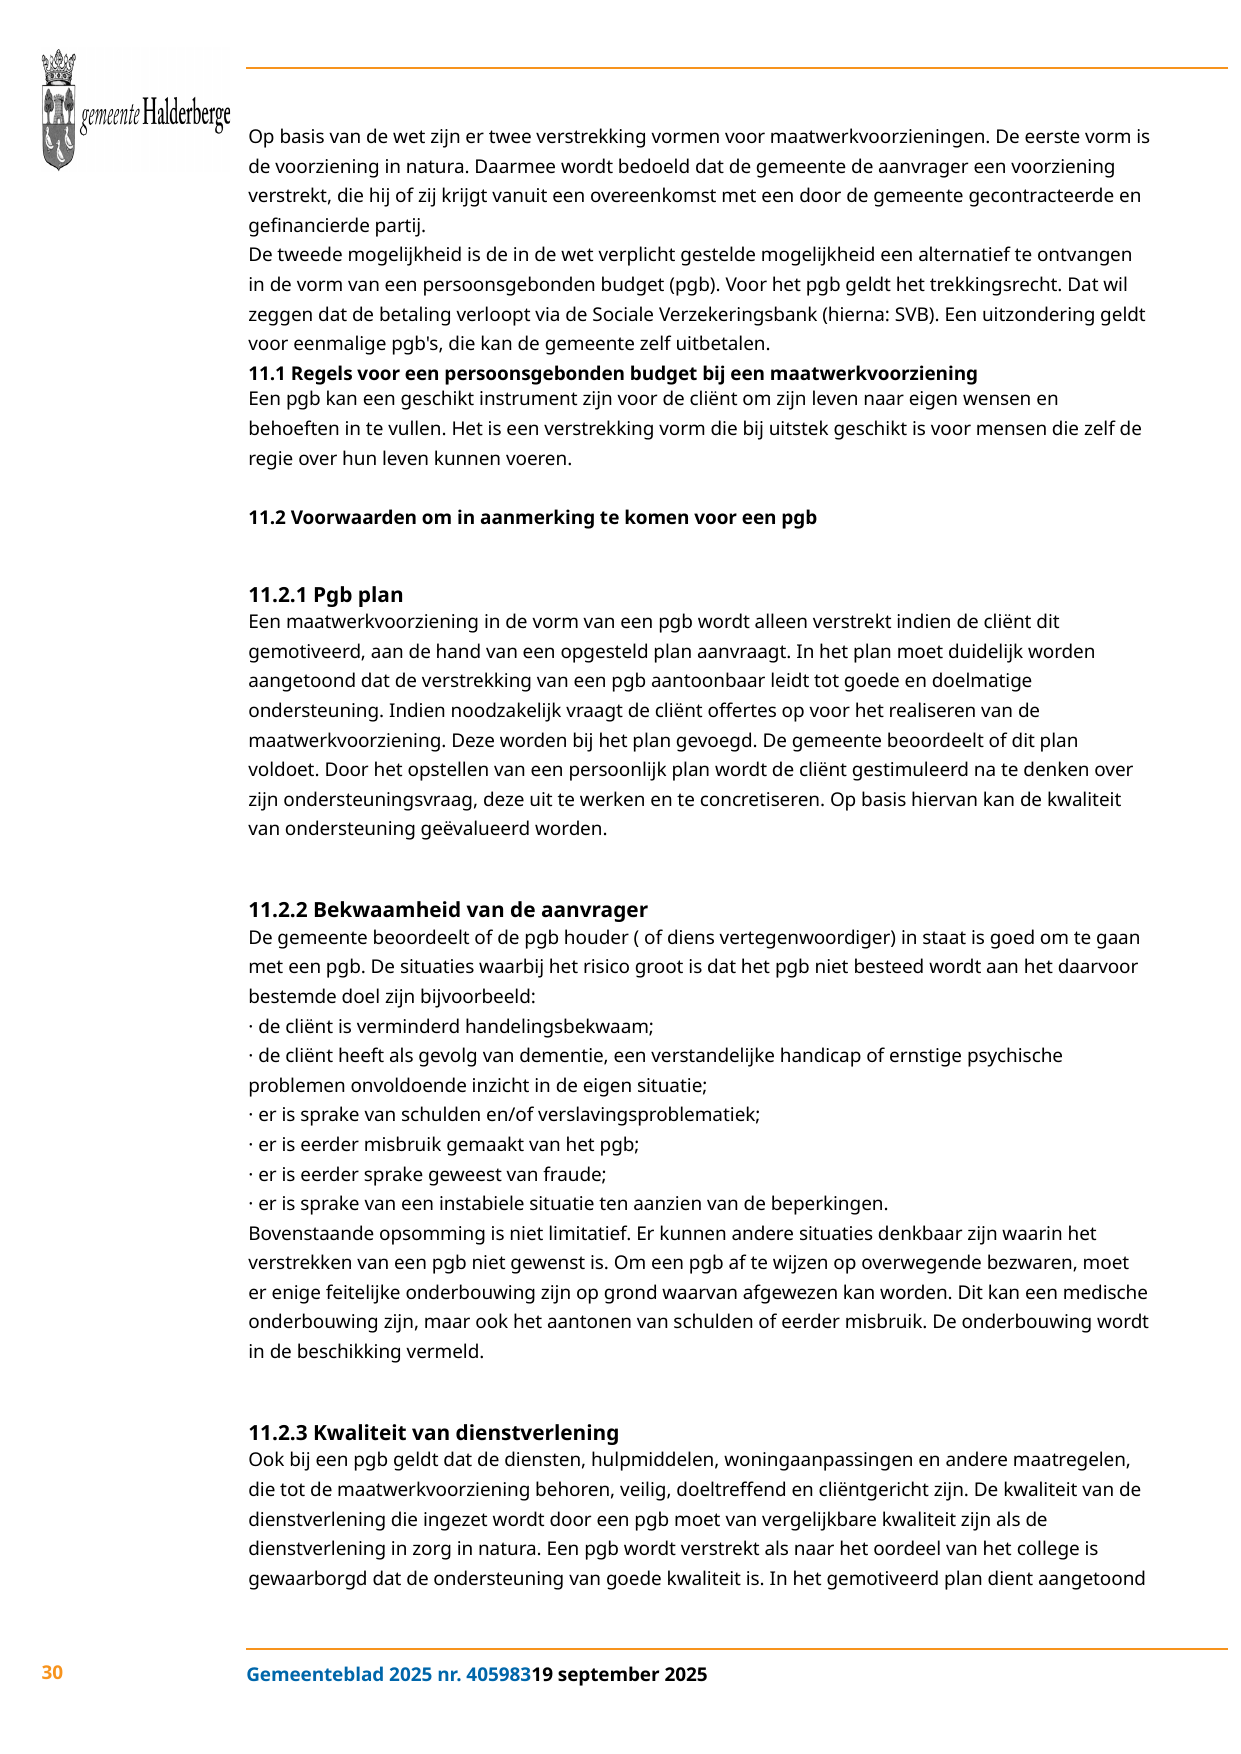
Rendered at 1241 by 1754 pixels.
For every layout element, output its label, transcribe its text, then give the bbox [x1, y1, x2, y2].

text Ook bij een pgb geldt dat de diensten, hulpmiddelen, woningaanpassingen en andere maatregelen, die tot de maatwerkvoorziening behoren, veilig, doeltreffend en cliëntgericht zijn. De kwaliteit van de dienstverlening die ingezet wordt door een pgb moet van vergelijkbare kwaliteit zijn als de dienstverlening in zorg in natura. Een pgb wordt verstrekt als naar het oordeel van het college is gewaarborgd dat de ondersteuning van goede kwaliteit is. In het gemotiveerd plan dient aangetoond [248, 1447, 1152, 1591]
text 11.2.2 Bekwaamheid van de aanvrager [248, 896, 1152, 924]
text Een pgb kan een geschikt instrument zijn voor de cliënt om zijn leven naar eigen wensen en [248, 386, 1152, 411]
text 11.1 Regels voor een persoonsgebonden budget bij een maatwerkvoorziening [248, 360, 1152, 386]
text Een maatwerkvoorziening in de vorm van een pgb wordt alleen verstrekt indien de cliënt dit gemotiveerd, aan de hand van een opgesteld plan aanvraagt. In het plan moet duidelijk worden aangetoond dat de verstrekking van een pgb aantoonbaar leidt tot goede en doelmatige [248, 608, 1152, 693]
text ondersteuning. Indien noodzakelijk vraagt de cliënt offertes op voor het realiseren van de maatwerkvoorziening. Deze worden bij het plan gevoegd. De gemeente beoordeelt of dit plan voldoet. Door het opstellen van een persoonlijk plan wordt de cliënt gestimuleerd na te denken over zijn ondersteuningsvraag, deze uit te werken en te concretiseren. Op basis hiervan kan de kwaliteit van ondersteuning geëvalueerd worden. [248, 697, 1152, 841]
text De tweede mogelijkheid is de in de wet verplicht gestelde mogelijkheid een alternatief te ontvangen in de vorm van een persoonsgebonden budget (pgb). Voor het pgb geldt het trekkingsrecht. Dat wil zeggen dat de betaling verloopt via de Sociale Verzekeringsbank (hierna: SVB). Een uitzondering geldt voor eenmalige pgb's, die kan de gemeente zelf uitbetalen. [248, 242, 1152, 356]
text Bovenstaande opsomming is niet limitatief. Er kunnen andere situaties denkbaar zijn waarin het verstrekken van een pgb niet gewenst is. Om een pgb af te wijzen op overwegende bezwaren, moet er enige feitelijke onderbouwing zijn op grond waarvan afgewezen kan worden. Dit kan een medische onderbouwing zijn, maar ook het aantonen van schulden of eerder misbruik. De onderbouwing wordt in de beschikking vermeld. [248, 1220, 1152, 1364]
text · er is sprake van schulden en/of verslavingsproblematiek; [248, 1102, 1152, 1127]
text 11.2 Voorwaarden om in aanmerking te komen voor een pgb [248, 504, 1152, 530]
text · er is eerder misbruik gemaakt van het pgb; [248, 1131, 1152, 1157]
text · er is eerder sprake geweest van fraude; [248, 1161, 1152, 1186]
text 11.2.1 Pgb plan [248, 580, 1152, 608]
picture [41, 47, 231, 172]
text · de cliënt heeft als gevolg van dementie, een verstandelijke handicap of ernstige psychische problemen onvoldoende inzicht in de eigen situatie; [248, 1042, 1152, 1098]
text De gemeente beoordeelt of de pgb houder ( of diens vertegenwoordiger) in staat is goed om te gaan met een pgb. De situaties waarbij het risico groot is dat het pgb niet besteed wordt aan het daarvoor bestemde doel zijn bijvoorbeeld: [248, 924, 1152, 1009]
text behoeften in te vullen. Het is een verstrekking vorm die bij uitstek geschikt is voor mensen die zelf de regie over hun leven kunnen voeren. [248, 415, 1152, 471]
text · er is sprake van een instabiele situatie ten aanzien van de beperkingen. [248, 1190, 1152, 1216]
text 11.2.3 Kwaliteit van dienstverlening [248, 1418, 1152, 1447]
text Op basis van de wet zijn er twee verstrekking vormen voor maatwerkvoorzieningen. De eerste vorm is de voorziening in natura. Daarmee wordt bedoeld dat de gemeente de aanvrager een voorziening verstrekt, die hij of zij krijgt vanuit een overeenkomst met een door de gemeente gecontracteerde en gefinancierde partij. [248, 123, 1152, 238]
text · de cliënt is verminderd handelingsbekwaam; [248, 1013, 1152, 1038]
